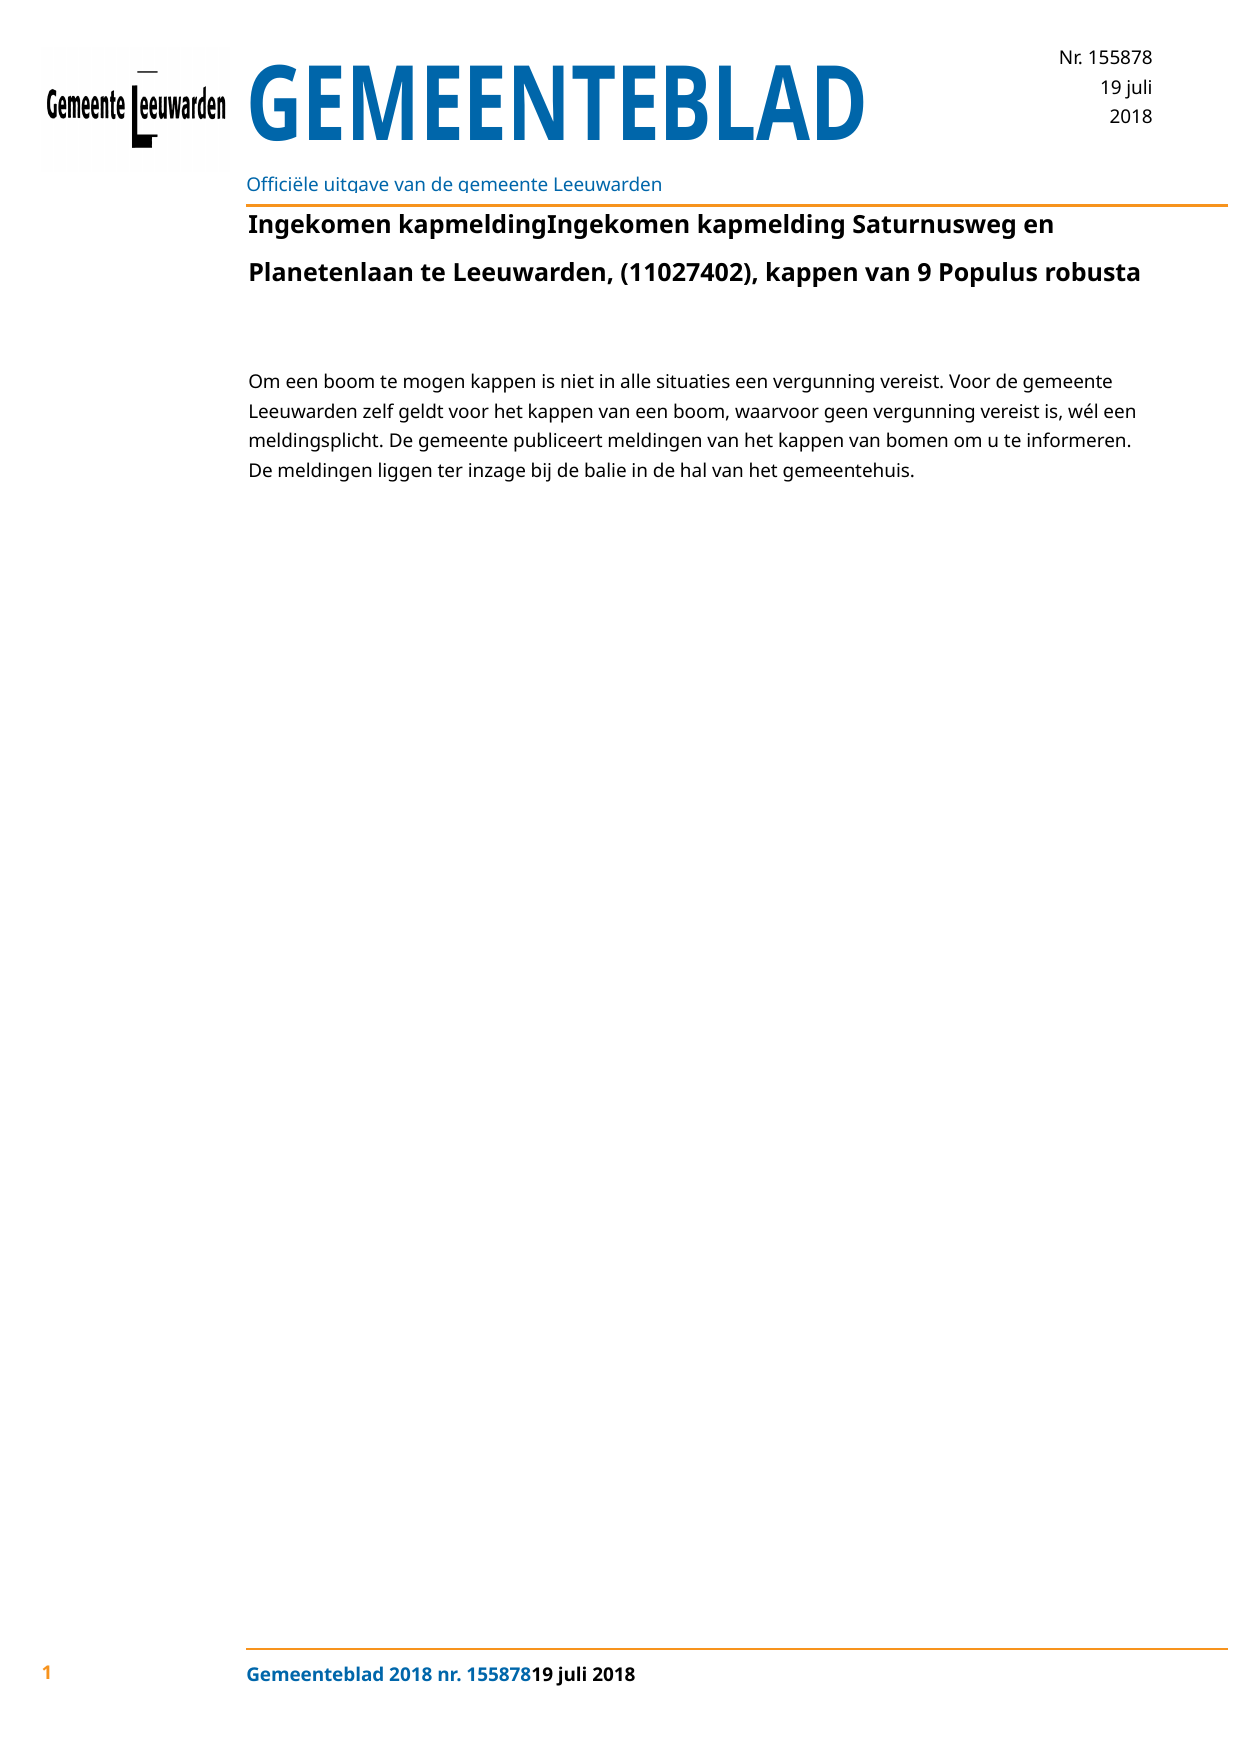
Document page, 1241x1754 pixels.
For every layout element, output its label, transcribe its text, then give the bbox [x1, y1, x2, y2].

text Ingekomen kapmeldingIngekomen kapmelding Saturnusweg en Planetenlaan te Leeuwarden, (11027402), kappen van 9 Populus robusta [248, 207, 1152, 288]
picture [41, 47, 231, 172]
text Om een boom te mogen kappen is niet in alle situaties een vergunning vereist. Voor de gemeente Leeuwarden zelf geldt voor het kappen van een boom, waarvoor geen vergunning vereist is, wél een meldingsplicht. De gemeente publiceert meldingen van het kappen van bomen om u te informeren. De meldingen liggen ter inzage bij de balie in de hal van het gemeentehuis. [248, 368, 1152, 483]
